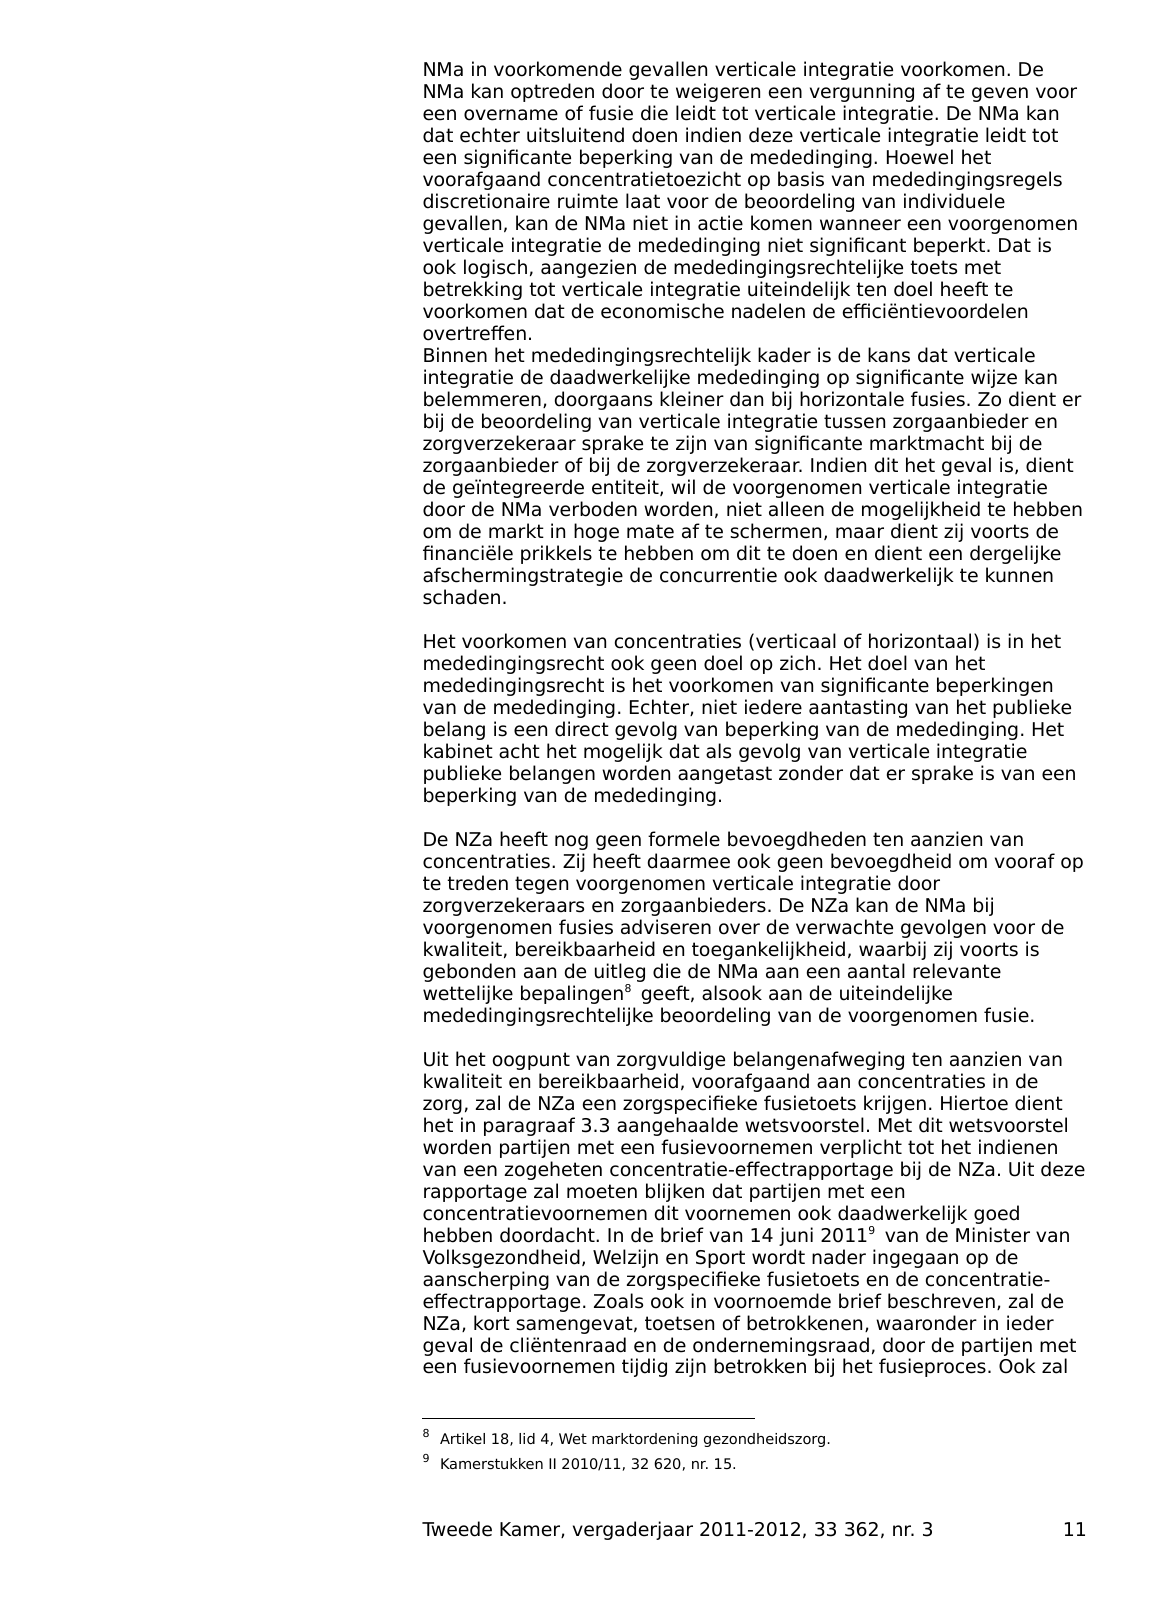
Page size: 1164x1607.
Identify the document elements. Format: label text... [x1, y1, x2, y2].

text Binnen het mededingingsrechtelijk kader is de kans dat verticale integratie de daadwerkelijke mededinging op significante wijze kan belemmeren, doorgaans kleiner dan bij horizontale fusies. Zo dient er bij de beoordeling van verticale integratie tussen zorgaanbieder en zorgverzekeraar sprake te zijn van significante marktmacht bij de zorgaanbieder of bij de zorgverzekeraar. Indien dit het geval is, dient de geïntegreerde entiteit, wil de voorgenomen verticale integratie door de NMa verboden worden, niet alleen de mogelijkheid te hebben om de markt in hoge mate af te schermen, maar dient zij voorts de financiële prikkels te hebben om dit te doen en dient een dergelijke afschermingstrategie de concurrentie ook daadwerkelijk te kunnen schaden. [422, 345, 1087, 608]
text Kamerstukken II 2010/11, 32 620, nr. 15. [422, 1452, 1087, 1474]
text Het voorkomen van concentraties (verticaal of horizontaal) is in het mededingingsrecht ook geen doel op zich. Het doel van het mededingingsrecht is het voorkomen van significante beperkingen van de mededinging. Echter, niet iedere aantasting van het publieke belang is een direct gevolg van beperking van de mededinging. Het kabinet acht het mogelijk dat als gevolg van verticale integratie publieke belangen worden aangetast zonder dat er sprake is van een beperking van de mededinging. [422, 631, 1087, 807]
text Artikel 18, lid 4, Wet marktordening gezondheidszorg. [422, 1427, 1087, 1449]
text NMa in voorkomende gevallen verticale integratie voorkomen. De NMa kan optreden door te weigeren een vergunning af te geven voor een overname of fusie die leidt tot verticale integratie. De NMa kan dat echter uitsluitend doen indien deze verticale integratie leidt tot een significante beperking van de mededinging. Hoewel het voorafgaand concentratietoezicht op basis van mededingingsregels discretionaire ruimte laat voor de beoordeling van individuele gevallen, kan de NMa niet in actie komen wanneer een voorgenomen verticale integratie de mededinging niet significant beperkt. Dat is ook logisch, aangezien de mededingingsrechtelijke toets met betrekking tot verticale integratie uiteindelijk ten doel heeft te voorkomen dat de economische nadelen de efficiëntievoordelen overtreffen. [422, 59, 1087, 345]
text Uit het oogpunt van zorgvuldige belangenafweging ten aanzien van kwaliteit en bereikbaarheid, voorafgaand aan concentraties in de zorg, zal de NZa een zorgspecifieke fusietoets krijgen. Hiertoe dient het in paragraaf 3.3 aangehaalde wetsvoorstel. Met dit wetsvoorstel worden partijen met een fusievoornemen verplicht tot het indienen van een zogeheten concentratie-effectrapportage bij de NZa. Uit deze rapportage zal moeten blijken dat partijen met een concentratievoornemen dit voornemen ook daadwerkelijk goed hebben doordacht. In de brief van 14 juni 2011 van de Minister van Volksgezondheid, Welzijn en Sport wordt nader ingegaan op de aanscherping van de zorgspecifieke fusietoets en de concentratie-effectrapportage. Zoals ook in voornoemde brief beschreven, zal de NZa, kort samengevat, toetsen of betrokkenen, waaronder in ieder geval de cliëntenraad en de ondernemingsraad, door de partijen met een fusievoornemen tijdig zijn betrokken bij het fusieproces. Ook zal [422, 1049, 1087, 1378]
text De NZa heeft nog geen formele bevoegdheden ten aanzien van concentraties. Zij heeft daarmee ook geen bevoegdheid om vooraf op te treden tegen voorgenomen verticale integratie door zorgverzekeraars en zorgaanbieders. De NZa kan de NMa bij voorgenomen fusies adviseren over de verwachte gevolgen voor de kwaliteit, bereikbaarheid en toegankelijkheid, waarbij zij voorts is gebonden aan de uitleg die de NMa aan een aantal relevante wettelijke bepalingen geeft, alsook aan de uiteindelijke mededingingsrechtelijke beoordeling van de voorgenomen fusie. [422, 829, 1087, 1027]
